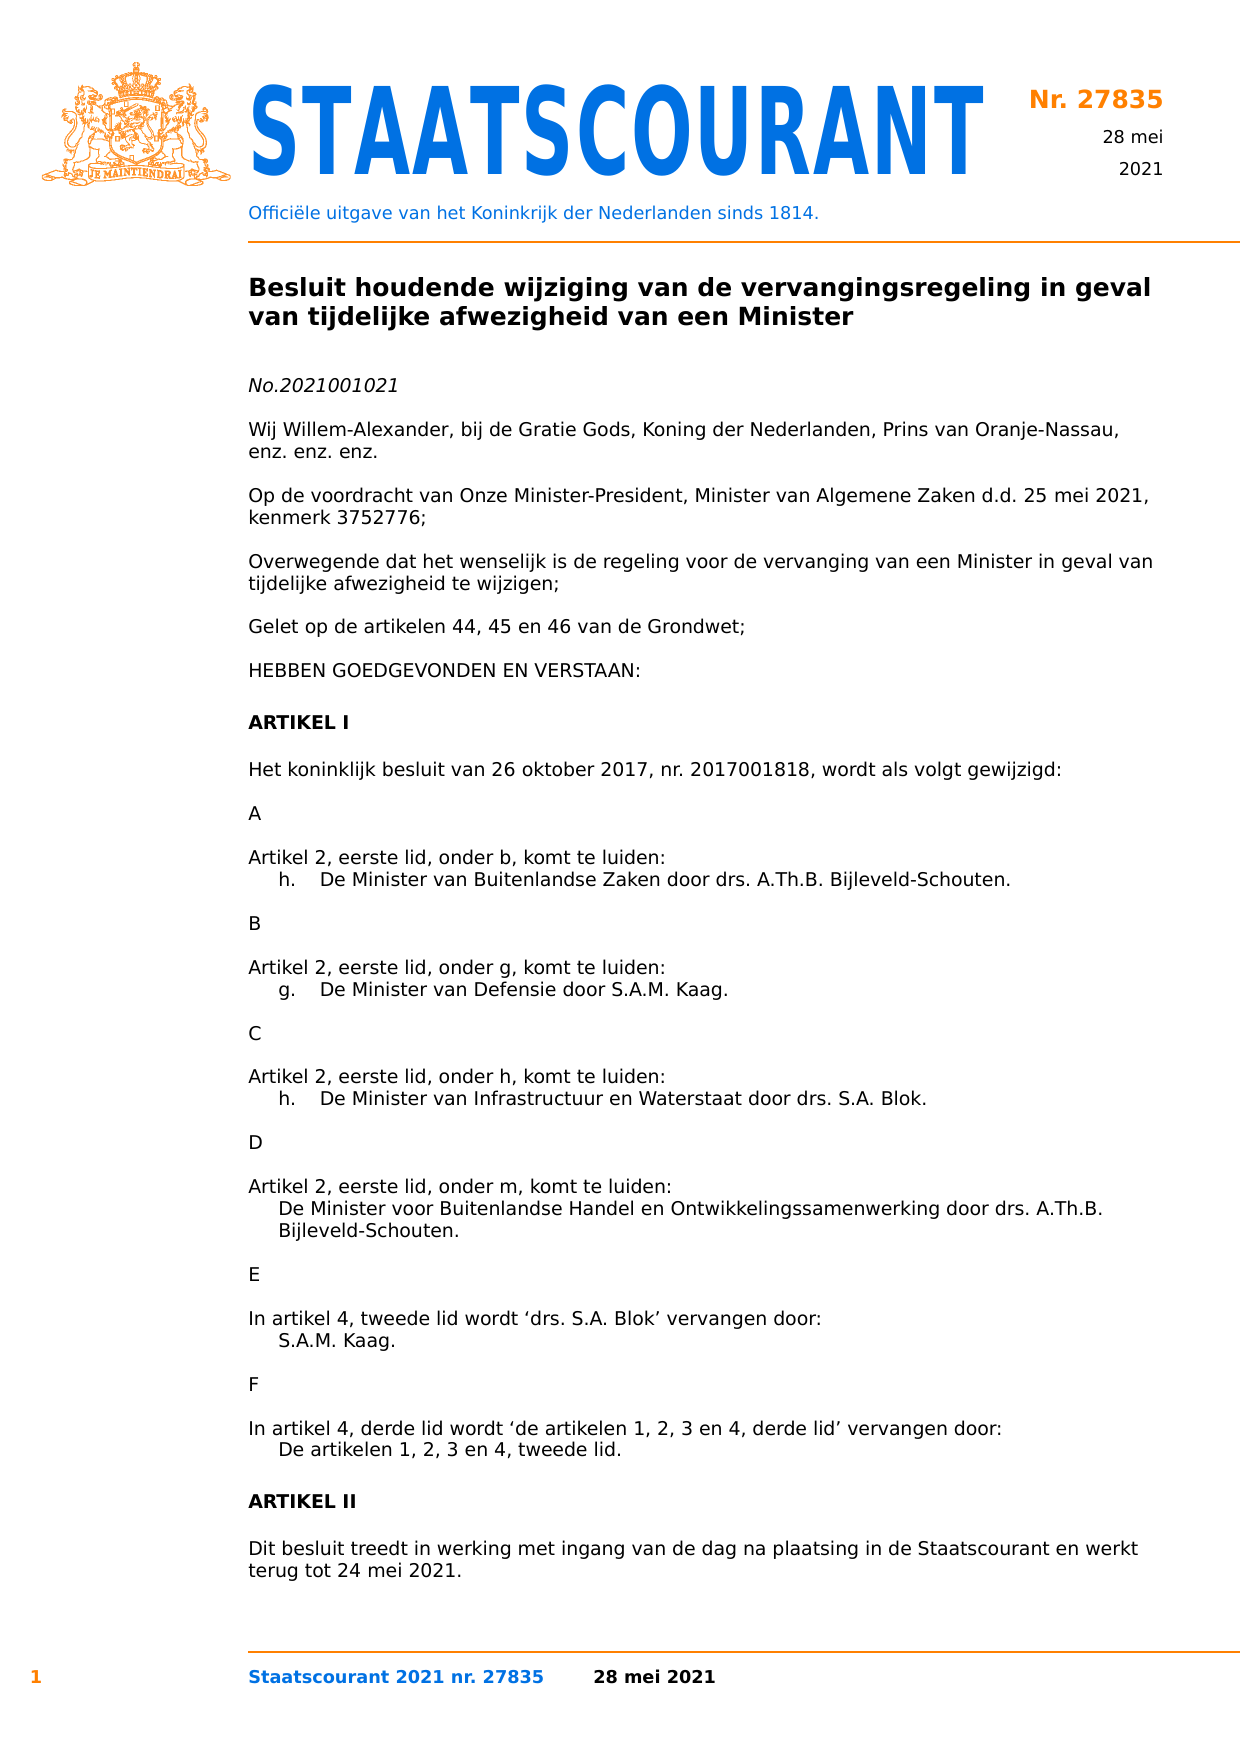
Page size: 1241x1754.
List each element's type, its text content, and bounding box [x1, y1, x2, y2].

text In artikel 4, tweede lid wordt ‘drs. S.A. Blok’ vervangen door: [248, 1308, 1163, 1330]
text Artikel 2, eerste lid, onder h, komt te luiden: [248, 1066, 1163, 1088]
text Het koninklijk besluit van 26 oktober 2017, nr. 2017001818, wordt als volgt gewijzigd: [248, 759, 1163, 781]
subtitle ARTIKEL II [248, 1491, 1163, 1513]
text De Minister voor Buitenlandse Handel en Ontwikkelingssamenwerking door drs. A.Th.B. Bijleveld-Schouten. [278, 1198, 1163, 1242]
text In artikel 4, derde lid wordt ‘de artikelen 1, 2, 3 en 4, derde lid’ vervangen door: [248, 1417, 1163, 1439]
text HEBBEN GOEDGEVONDEN EN VERSTAAN: [248, 660, 1163, 682]
text F [248, 1373, 1163, 1396]
text Artikel 2, eerste lid, onder b, komt te luiden: [248, 847, 1163, 869]
text C [248, 1022, 1163, 1044]
table_cell Officiële uitgave van het Koninkrijk der Nederlanden sinds 1814. [248, 203, 1240, 241]
text Wij Willem-Alexander, bij de Gratie Gods, Koning der Nederlanden, Prins van Oranje-Nassau, enz. enz. enz. [248, 419, 1163, 463]
text A [248, 803, 1163, 825]
text No.2021001021 [248, 375, 1163, 397]
text S.A.M. Kaag. [278, 1330, 1163, 1352]
text Overwegende dat het wenselijk is de regeling voor de vervanging van een Minister in geval van tijdelijke afwezigheid te wijzigen; [248, 551, 1163, 594]
text De artikelen 1, 2, 3 en 4, tweede lid. [278, 1439, 1163, 1461]
table_cell 28 mei [998, 121, 1240, 153]
text h. De Minister van Buitenlandse Zaken door drs. A.Th.B. Bijleveld-Schouten. [278, 869, 1163, 891]
text Dit besluit treedt in werking met ingang van de dag na plaatsing in de Staatscourant en werkt terug tot 24 mei 2021. [248, 1538, 1163, 1582]
subtitle ARTIKEL I [248, 712, 1163, 734]
picture [41, 62, 231, 186]
table_header STAATSCOURANT [248, 62, 998, 203]
table_header Nr. 27835 [998, 62, 1240, 121]
text Artikel 2, eerste lid, onder g, komt te luiden: [248, 957, 1163, 979]
text g. De Minister van Defensie door S.A.M. Kaag. [278, 979, 1163, 1001]
table_header [25, 62, 248, 241]
text B [248, 913, 1163, 935]
text Gelet op de artikelen 44, 45 en 46 van de Grondwet; [248, 616, 1163, 638]
text Artikel 2, eerste lid, onder m, komt te luiden: [248, 1176, 1163, 1198]
table_cell 2021 [998, 153, 1240, 203]
text Op de voordracht van Onze Minister-President, Minister van Algemene Zaken d.d. 25 mei 2021, kenmerk 3752776; [248, 485, 1163, 529]
text h. De Minister van Infrastructuur en Waterstaat door drs. S.A. Blok. [278, 1088, 1163, 1110]
text E [248, 1264, 1163, 1286]
text D [248, 1132, 1163, 1154]
subtitle Besluit houdende wijziging van de vervangingsregeling in geval van tijdelijke afwezigheid van een Minister [248, 273, 1163, 331]
